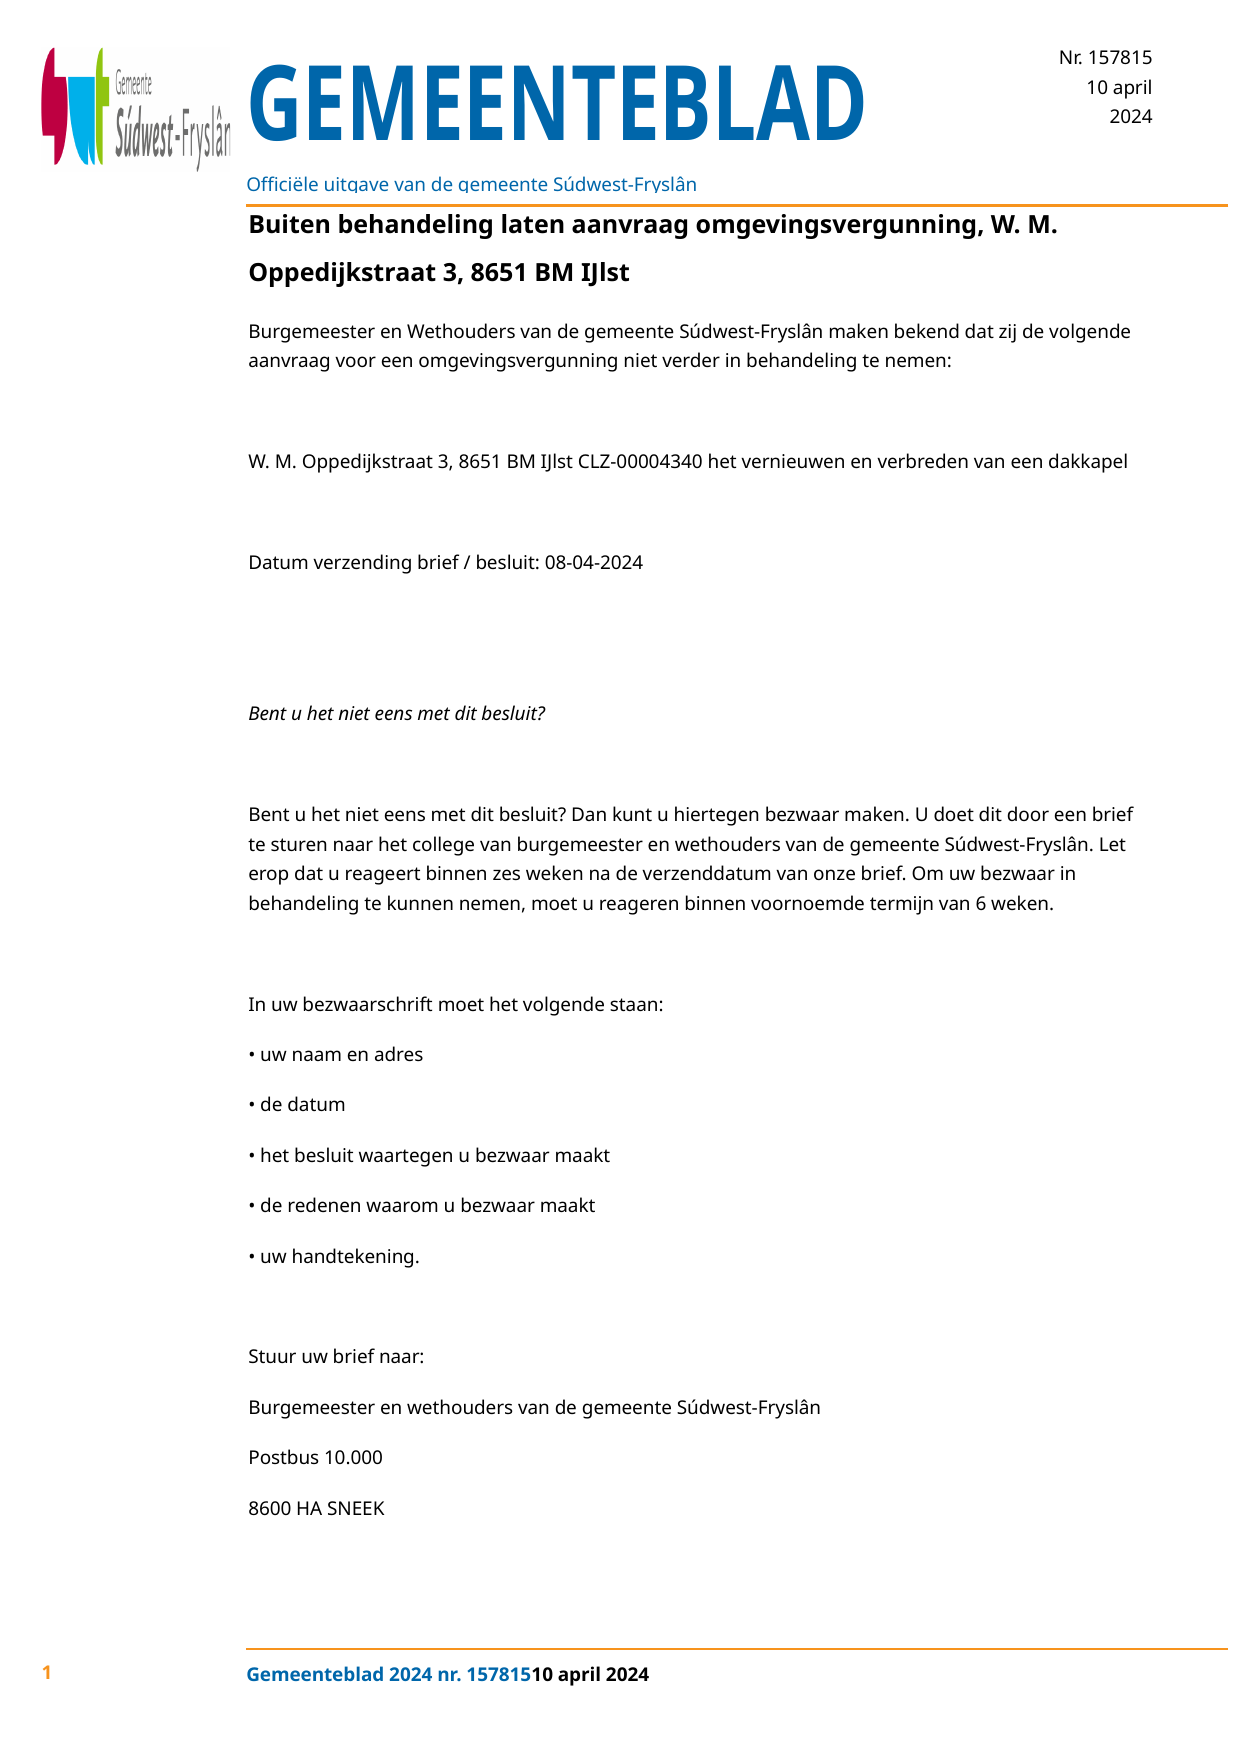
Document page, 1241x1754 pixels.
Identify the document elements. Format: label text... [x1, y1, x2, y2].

picture [41, 47, 231, 172]
text Buiten behandeling laten aanvraag omgevingsvergunning, W. M. Oppedijkstraat 3, 8651 BM IJlst [248, 207, 1152, 288]
text 8600 HA SNEEK [248, 1495, 1152, 1521]
text • uw naam en adres [248, 1041, 1152, 1067]
text Bent u het niet eens met dit besluit? [248, 700, 1152, 726]
text Bent u het niet eens met dit besluit? Dan kunt u hiertegen bezwaar maken. U doet dit door een brief te sturen naar het college van burgemeester en wethouders van de gemeente Súdwest-Fryslân. Let erop dat u reageert binnen zes weken na de verzenddatum van onze brief. Om uw bezwaar in behandeling te kunnen nemen, moet u reageren binnen voornoemde termijn van 6 weken. [248, 801, 1152, 916]
text Postbus 10.000 [248, 1444, 1152, 1470]
text • de datum [248, 1092, 1152, 1117]
text In uw bezwaarschrift moet het volgende staan: [248, 991, 1152, 1017]
text W. M. Oppedijkstraat 3, 8651 BM IJlst CLZ-00004340 het vernieuwen en verbreden van een dakkapel [248, 448, 1152, 474]
text Burgemeester en wethouders van de gemeente Súdwest-Fryslân [248, 1394, 1152, 1420]
text • het besluit waartegen u bezwaar maakt [248, 1142, 1152, 1168]
text • de redenen waarom u bezwaar maakt [248, 1192, 1152, 1218]
text • uw handtekening. [248, 1243, 1152, 1269]
text Datum verzending brief / besluit: 08-04-2024 [248, 549, 1152, 575]
text Burgemeester en Wethouders van de gemeente Súdwest-Fryslân maken bekend dat zij de volgende aanvraag voor een omgevingsvergunning niet verder in behandeling te nemen: [248, 318, 1152, 373]
text Stuur uw brief naar: [248, 1344, 1152, 1369]
